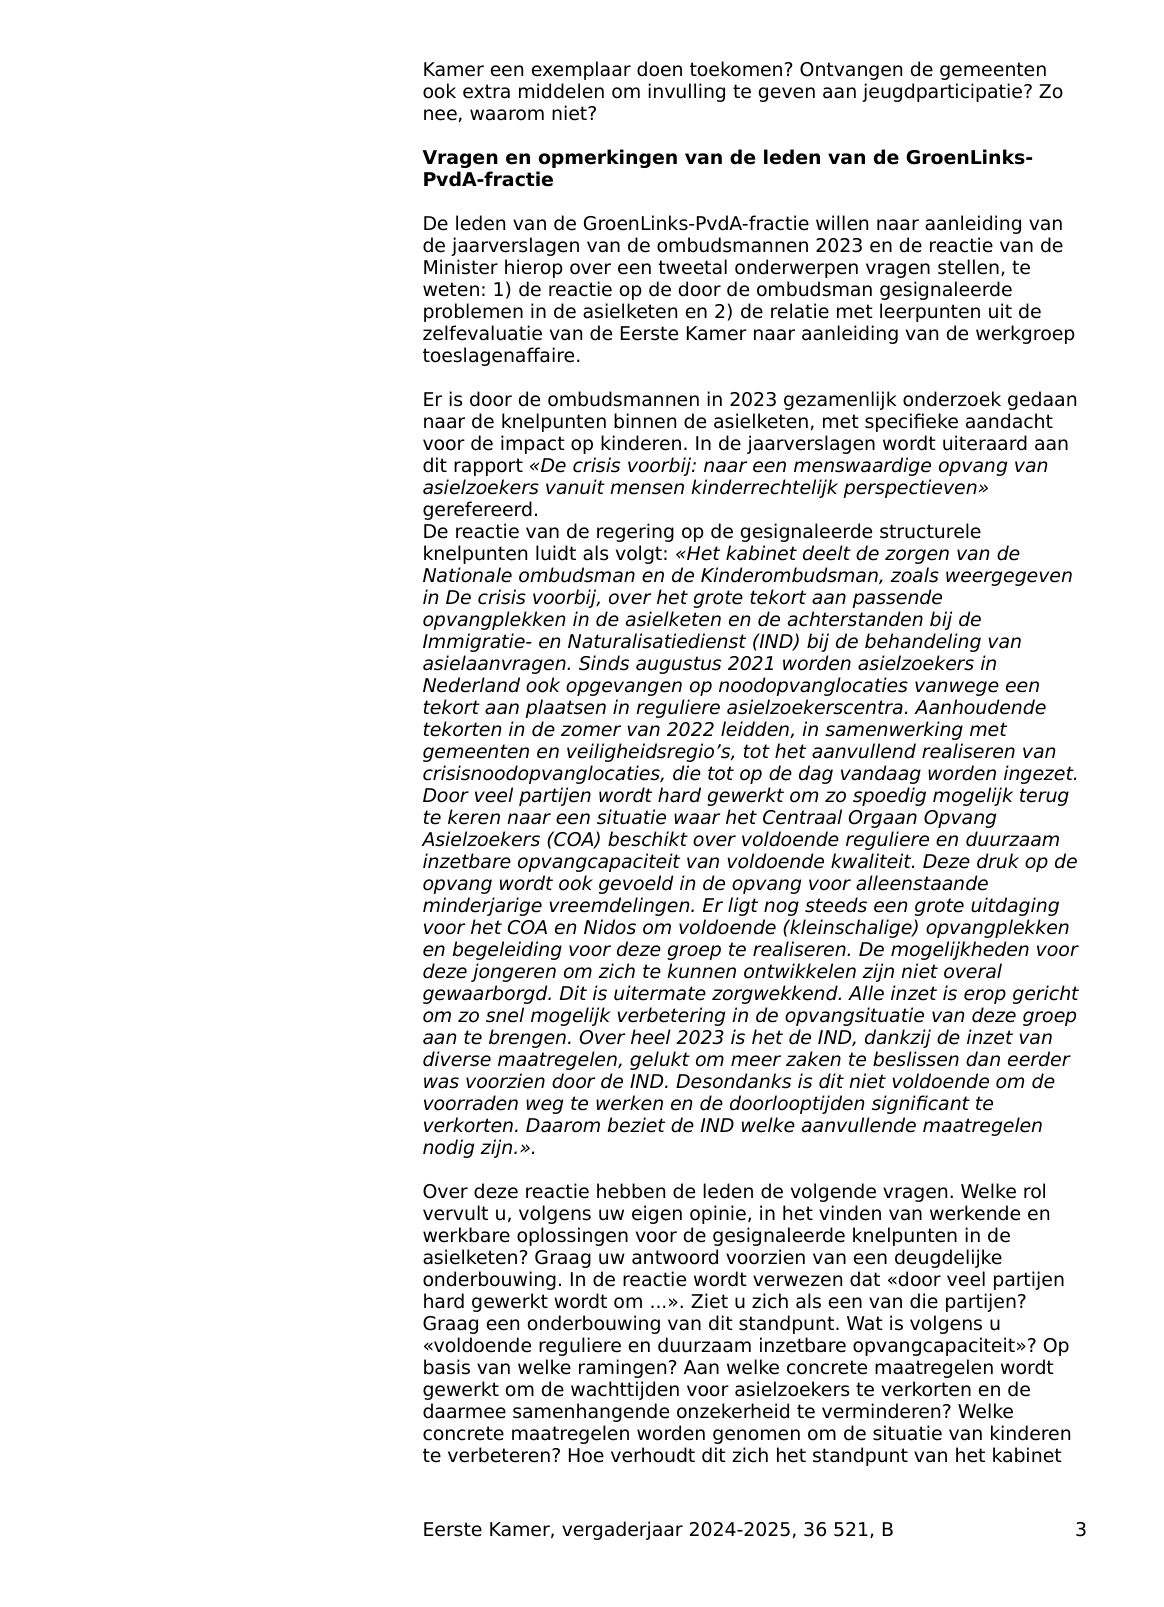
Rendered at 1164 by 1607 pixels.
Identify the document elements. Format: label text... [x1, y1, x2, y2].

text Er is door de ombudsmannen in 2023 gezamenlijk onderzoek gedaan naar de knelpunten binnen de asielketen, met specifieke aandacht voor de impact op kinderen. In de jaarverslagen wordt uiteraard aan dit rapport «De crisis voorbij: naar een menswaardige opvang van asielzoekers vanuit mensen kinderrechtelijk perspectieven» gerefereerd. [422, 389, 1087, 521]
subtitle Vragen en opmerkingen van de leden van de GroenLinks-PvdA-fractie [422, 147, 1087, 191]
text De leden van de GroenLinks-PvdA-fractie willen naar aanleiding van de jaarverslagen van de ombudsmannen 2023 en de reactie van de Minister hierop over een tweetal onderwerpen vragen stellen, te weten: 1) de reactie op de door de ombudsman gesignaleerde problemen in de asielketen en 2) de relatie met leerpunten uit de zelfevaluatie van de Eerste Kamer naar aanleiding van de werkgroep toeslagenaffaire. [422, 213, 1087, 367]
text De reactie van de regering op de gesignaleerde structurele knelpunten luidt als volgt: «Het kabinet deelt de zorgen van de Nationale ombudsman en de Kinderombudsman, zoals weergegeven in De crisis voorbij, over het grote tekort aan passende opvangplekken in de asielketen en de achterstanden bij de Immigratie- en Naturalisatiedienst (IND) bij de behandeling van asielaanvragen. Sinds augustus 2021 worden asielzoekers in Nederland ook opgevangen op noodopvanglocaties vanwege een tekort aan plaatsen in reguliere asielzoekerscentra. Aanhoudende tekorten in de zomer van 2022 leidden, in samenwerking met gemeenten en veiligheidsregio’s, tot het aanvullend realiseren van crisisnoodopvanglocaties, die tot op de dag vandaag worden ingezet. Door veel partijen wordt hard gewerkt om zo spoedig mogelijk terug te keren naar een situatie waar het Centraal Orgaan Opvang Asielzoekers (COA) beschikt over voldoende reguliere en duurzaam inzetbare opvangcapaciteit van voldoende kwaliteit. Deze druk op de opvang wordt ook gevoeld in de opvang voor alleenstaande minderjarige vreemdelingen. Er ligt nog steeds een grote uitdaging voor het COA en Nidos om voldoende (kleinschalige) opvangplekken en begeleiding voor deze groep te realiseren. De mogelijkheden voor deze jongeren om zich te kunnen ontwikkelen zijn niet overal gewaarborgd. Dit is uitermate zorgwekkend. Alle inzet is erop gericht om zo snel mogelijk verbetering in de opvangsituatie van deze groep aan te brengen. Over heel 2023 is het de IND, dankzij de inzet van diverse maatregelen, gelukt om meer zaken te beslissen dan eerder was voorzien door de IND. Desondanks is dit niet voldoende om de voorraden weg te werken en de doorlooptijden significant te verkorten. Daarom beziet de IND welke aanvullende maatregelen nodig zijn.». [422, 521, 1087, 1159]
text Kamer een exemplaar doen toekomen? Ontvangen de gemeenten ook extra middelen om invulling te geven aan jeugdparticipatie? Zo nee, waarom niet? [422, 59, 1087, 125]
text Over deze reactie hebben de leden de volgende vragen. Welke rol vervult u, volgens uw eigen opinie, in het vinden van werkende en werkbare oplossingen voor de gesignaleerde knelpunten in de asielketen? Graag uw antwoord voorzien van een deugdelijke onderbouwing. In de reactie wordt verwezen dat «door veel partijen hard gewerkt wordt om ...». Ziet u zich als een van die partijen? Graag een onderbouwing van dit standpunt. Wat is volgens u «voldoende reguliere en duurzaam inzetbare opvangcapaciteit»? Op basis van welke ramingen? Aan welke concrete maatregelen wordt gewerkt om de wachttijden voor asielzoekers te verkorten en de daarmee samenhangende onzekerheid te verminderen? Welke concrete maatregelen worden genomen om de situatie van kinderen te verbeteren? Hoe verhoudt dit zich het standpunt van het kabinet [422, 1181, 1087, 1467]
